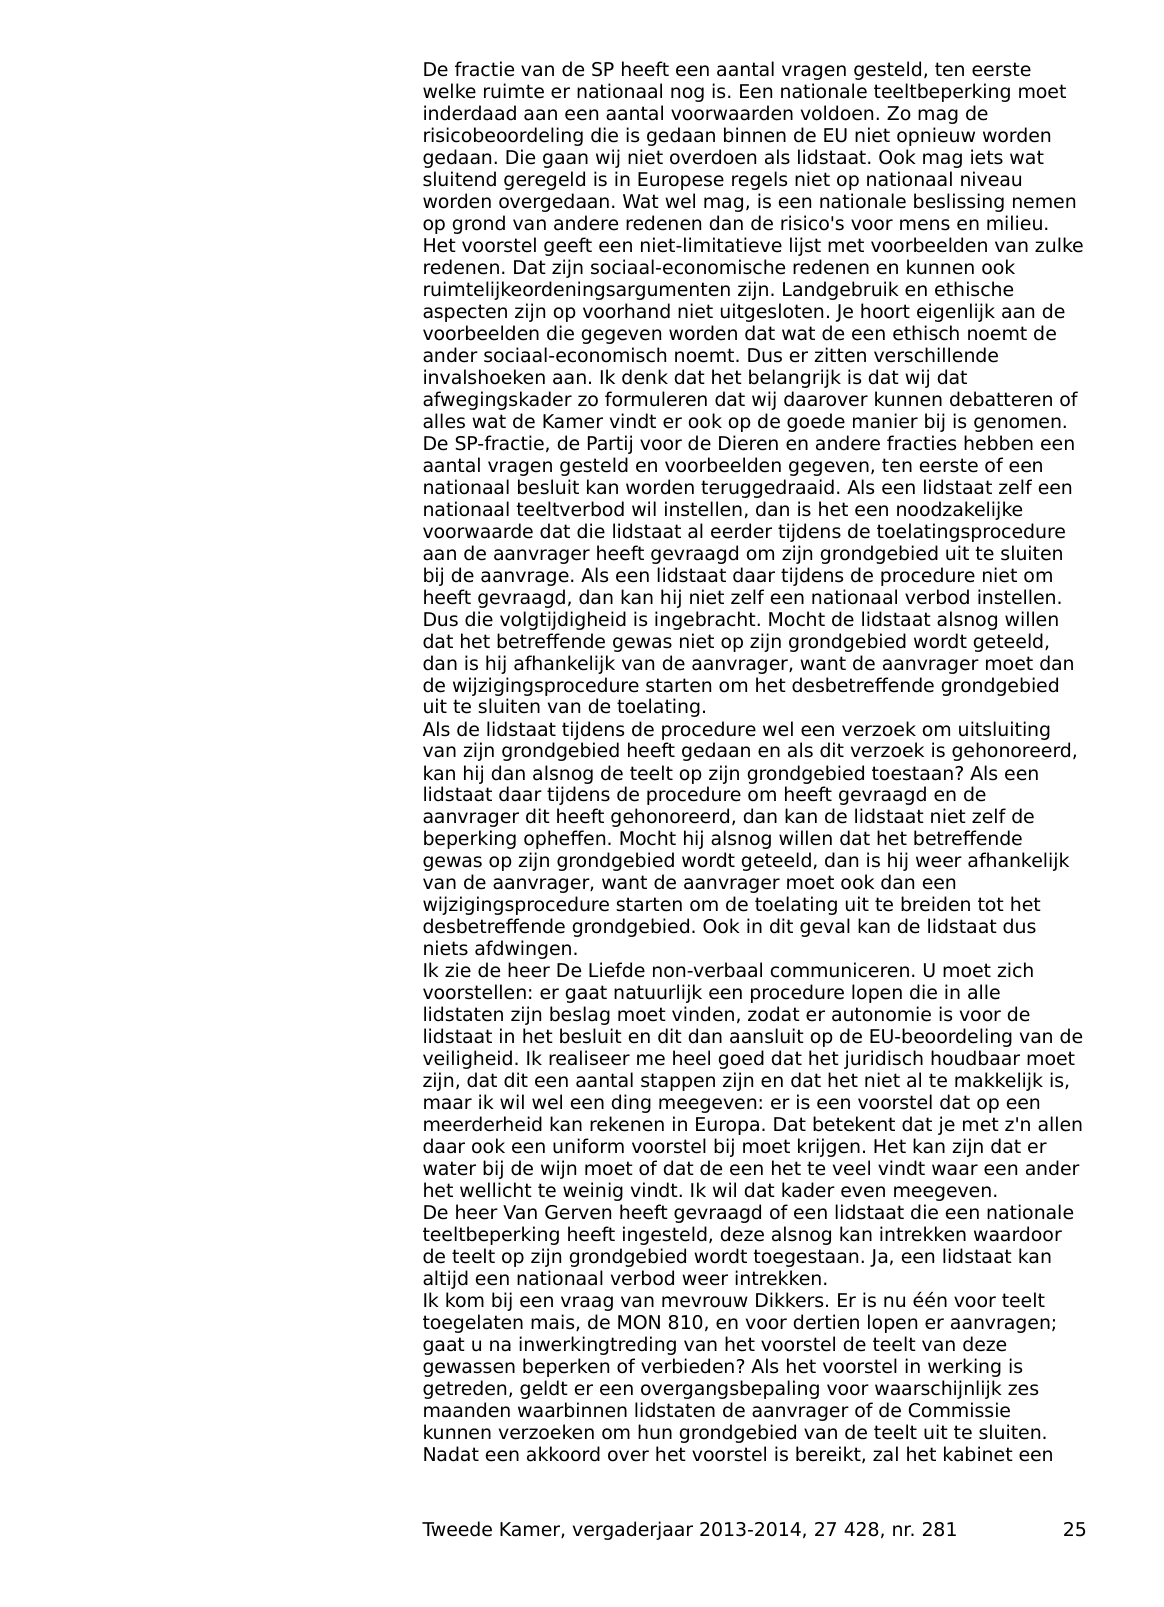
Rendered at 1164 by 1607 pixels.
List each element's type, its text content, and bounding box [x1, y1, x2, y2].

text De heer Van Gerven heeft gevraagd of een lidstaat die een nationale teeltbeperking heeft ingesteld, deze alsnog kan intrekken waardoor de teelt op zijn grondgebied wordt toegestaan. Ja, een lidstaat kan altijd een nationaal verbod weer intrekken. [422, 1202, 1087, 1290]
text Als de lidstaat tijdens de procedure wel een verzoek om uitsluiting van zijn grondgebied heeft gedaan en als dit verzoek is gehonoreerd, kan hij dan alsnog de teelt op zijn grondgebied toestaan? Als een lidstaat daar tijdens de procedure om heeft gevraagd en de aanvrager dit heeft gehonoreerd, dan kan de lidstaat niet zelf de beperking opheffen. Mocht hij alsnog willen dat het betreffende gewas op zijn grondgebied wordt geteeld, dan is hij weer afhankelijk van de aanvrager, want de aanvrager moet ook dan een wijzigingsprocedure starten om de toelating uit te breiden tot het desbetreffende grondgebied. Ook in dit geval kan de lidstaat dus niets afdwingen. [422, 718, 1087, 960]
text De fractie van de SP heeft een aantal vragen gesteld, ten eerste welke ruimte er nationaal nog is. Een nationale teeltbeperking moet inderdaad aan een aantal voorwaarden voldoen. Zo mag de risicobeoordeling die is gedaan binnen de EU niet opnieuw worden gedaan. Die gaan wij niet overdoen als lidstaat. Ook mag iets wat sluitend geregeld is in Europese regels niet op nationaal niveau worden overgedaan. Wat wel mag, is een nationale beslissing nemen op grond van andere redenen dan de risico's voor mens en milieu. Het voorstel geeft een niet-limitatieve lijst met voorbeelden van zulke redenen. Dat zijn sociaal-economische redenen en kunnen ook ruimtelijkeordeningsargumenten zijn. Landgebruik en ethische aspecten zijn op voorhand niet uitgesloten. Je hoort eigenlijk aan de voorbeelden die gegeven worden dat wat de een ethisch noemt de ander sociaal-economisch noemt. Dus er zitten verschillende invalshoeken aan. Ik denk dat het belangrijk is dat wij dat afwegingskader zo formuleren dat wij daarover kunnen debatteren of alles wat de Kamer vindt er ook op de goede manier bij is genomen. [422, 59, 1087, 433]
text De SP-fractie, de Partij voor de Dieren en andere fracties hebben een aantal vragen gesteld en voorbeelden gegeven, ten eerste of een nationaal besluit kan worden teruggedraaid. Als een lidstaat zelf een nationaal teeltverbod wil instellen, dan is het een noodzakelijke voorwaarde dat die lidstaat al eerder tijdens de toelatingsprocedure aan de aanvrager heeft gevraagd om zijn grondgebied uit te sluiten bij de aanvrage. Als een lidstaat daar tijdens de procedure niet om heeft gevraagd, dan kan hij niet zelf een nationaal verbod instellen. Dus die volgtijdigheid is ingebracht. Mocht de lidstaat alsnog willen dat het betreffende gewas niet op zijn grondgebied wordt geteeld, dan is hij afhankelijk van de aanvrager, want de aanvrager moet dan de wijzigingsprocedure starten om het desbetreffende grondgebied uit te sluiten van de toelating. [422, 433, 1087, 718]
text Ik kom bij een vraag van mevrouw Dikkers. Er is nu één voor teelt toegelaten mais, de MON 810, en voor dertien lopen er aanvragen; gaat u na inwerkingtreding van het voorstel de teelt van deze gewassen beperken of verbieden? Als het voorstel in werking is getreden, geldt er een overgangsbepaling voor waarschijnlijk zes maanden waarbinnen lidstaten de aanvrager of de Commissie kunnen verzoeken om hun grondgebied van de teelt uit te sluiten. Nadat een akkoord over het voorstel is bereikt, zal het kabinet een [422, 1290, 1087, 1466]
text Ik zie de heer De Liefde non-verbaal communiceren. U moet zich voorstellen: er gaat natuurlijk een procedure lopen die in alle lidstaten zijn beslag moet vinden, zodat er autonomie is voor de lidstaat in het besluit en dit dan aansluit op de EU-beoordeling van de veiligheid. Ik realiseer me heel goed dat het juridisch houdbaar moet zijn, dat dit een aantal stappen zijn en dat het niet al te makkelijk is, maar ik wil wel een ding meegeven: er is een voorstel dat op een meerderheid kan rekenen in Europa. Dat betekent dat je met z'n allen daar ook een uniform voorstel bij moet krijgen. Het kan zijn dat er water bij de wijn moet of dat de een het te veel vindt waar een ander het wellicht te weinig vindt. Ik wil dat kader even meegeven. [422, 960, 1087, 1202]
